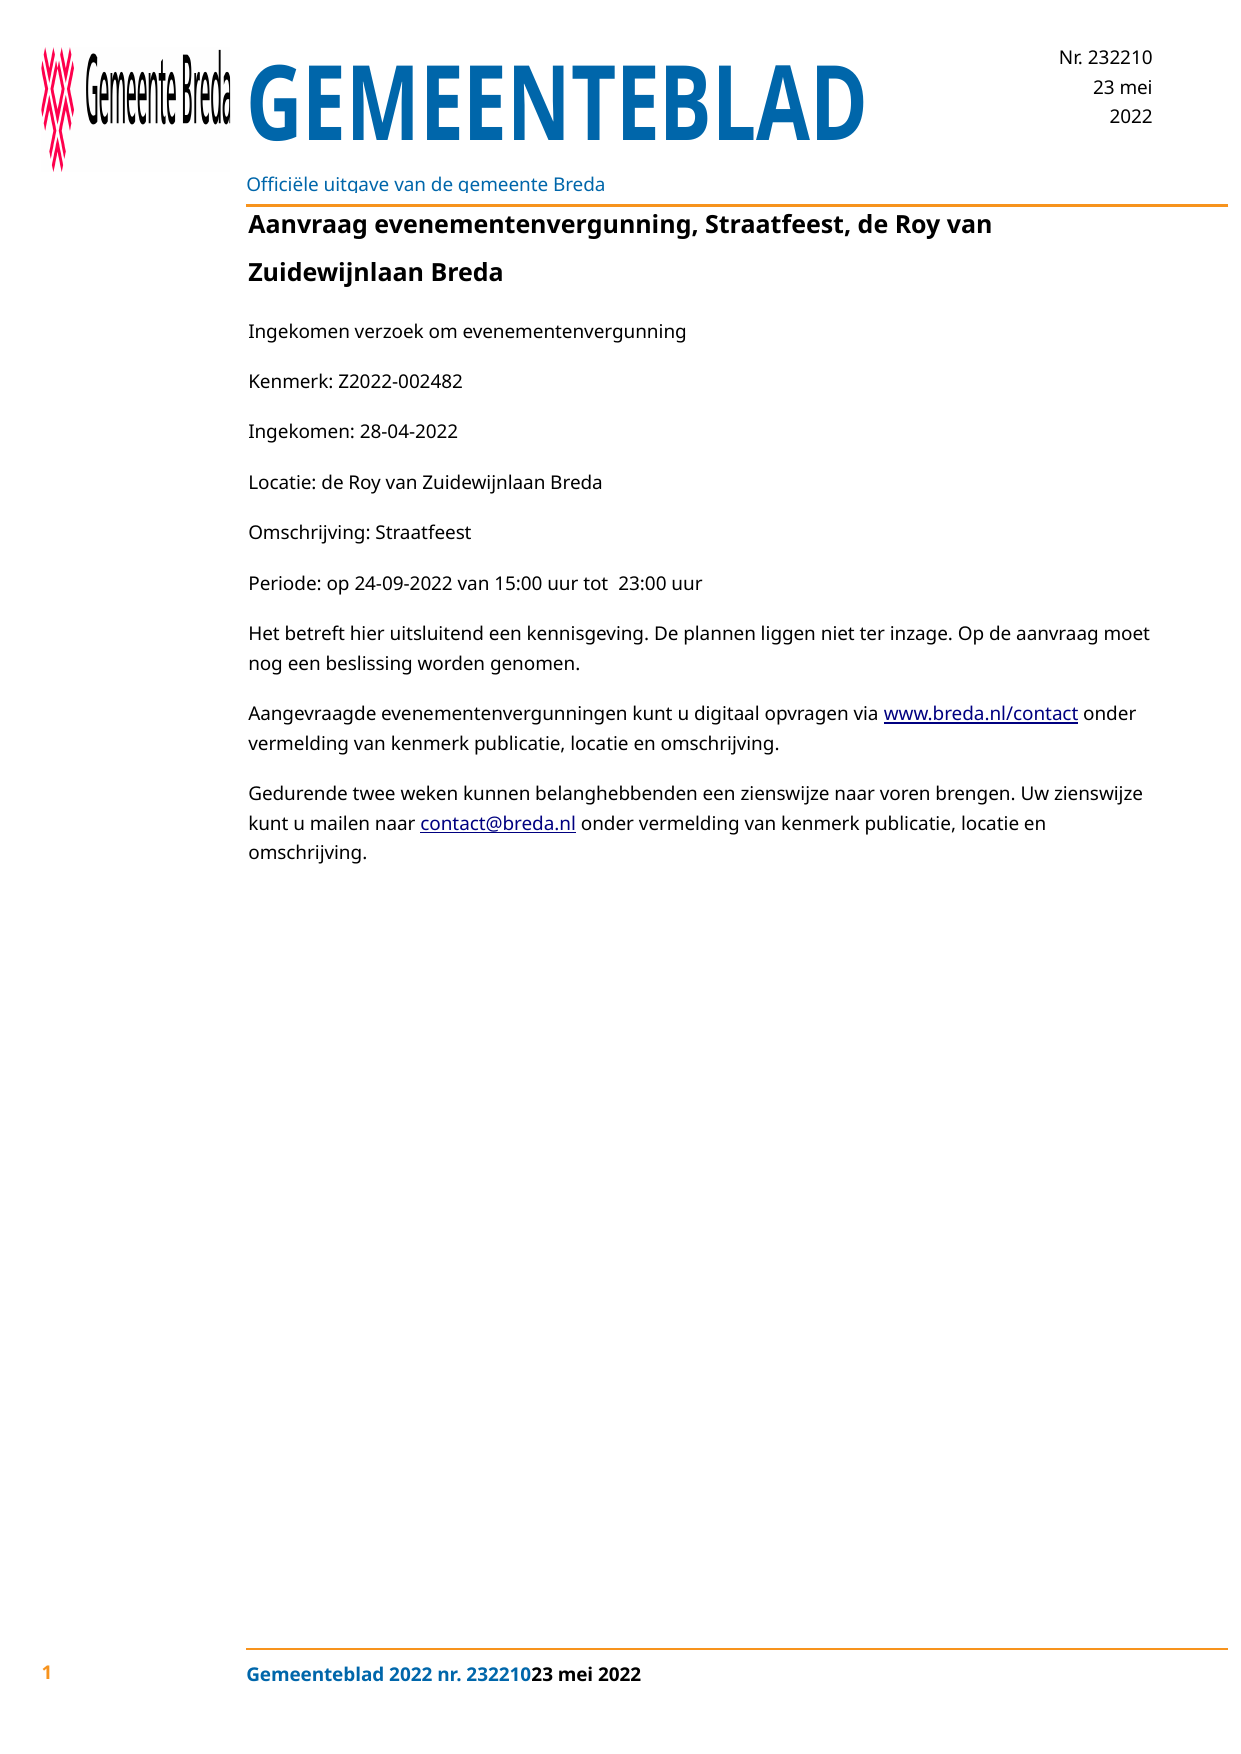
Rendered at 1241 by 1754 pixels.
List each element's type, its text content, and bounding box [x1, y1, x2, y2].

text Ingekomen verzoek om evenementenvergunning [248, 318, 1152, 344]
text Aanvraag evenementenvergunning, Straatfeest, de Roy van Zuidewijnlaan Breda [248, 207, 1152, 288]
text Kenmerk: Z2022-002482 [248, 368, 1152, 394]
text Ingekomen: 28-04-2022 [248, 419, 1152, 444]
text Het betreft hier uitsluitend een kennisgeving. De plannen liggen niet ter inzage. Op de aanvraag moet nog een beslissing worden genomen. [248, 620, 1152, 676]
text Periode: op 24-09-2022 van 15:00 uur tot 23:00 uur [248, 570, 1152, 596]
text Locatie: de Roy van Zuidewijnlaan Breda [248, 469, 1152, 495]
text Aangevraagde evenementenvergunningen kunt u digitaal opvragen via www.breda.nl/contact onder vermelding van kenmerk publicatie, locatie en omschrijving. [248, 700, 1152, 756]
text Gedurende twee weken kunnen belanghebbenden een zienswijze naar voren brengen. Uw zienswijze kunt u mailen naar contact@breda.nl onder vermelding van kenmerk publicatie, locatie en omschrijving. [248, 780, 1152, 865]
picture [41, 47, 231, 172]
text Omschrijving: Straatfeest [248, 519, 1152, 545]
